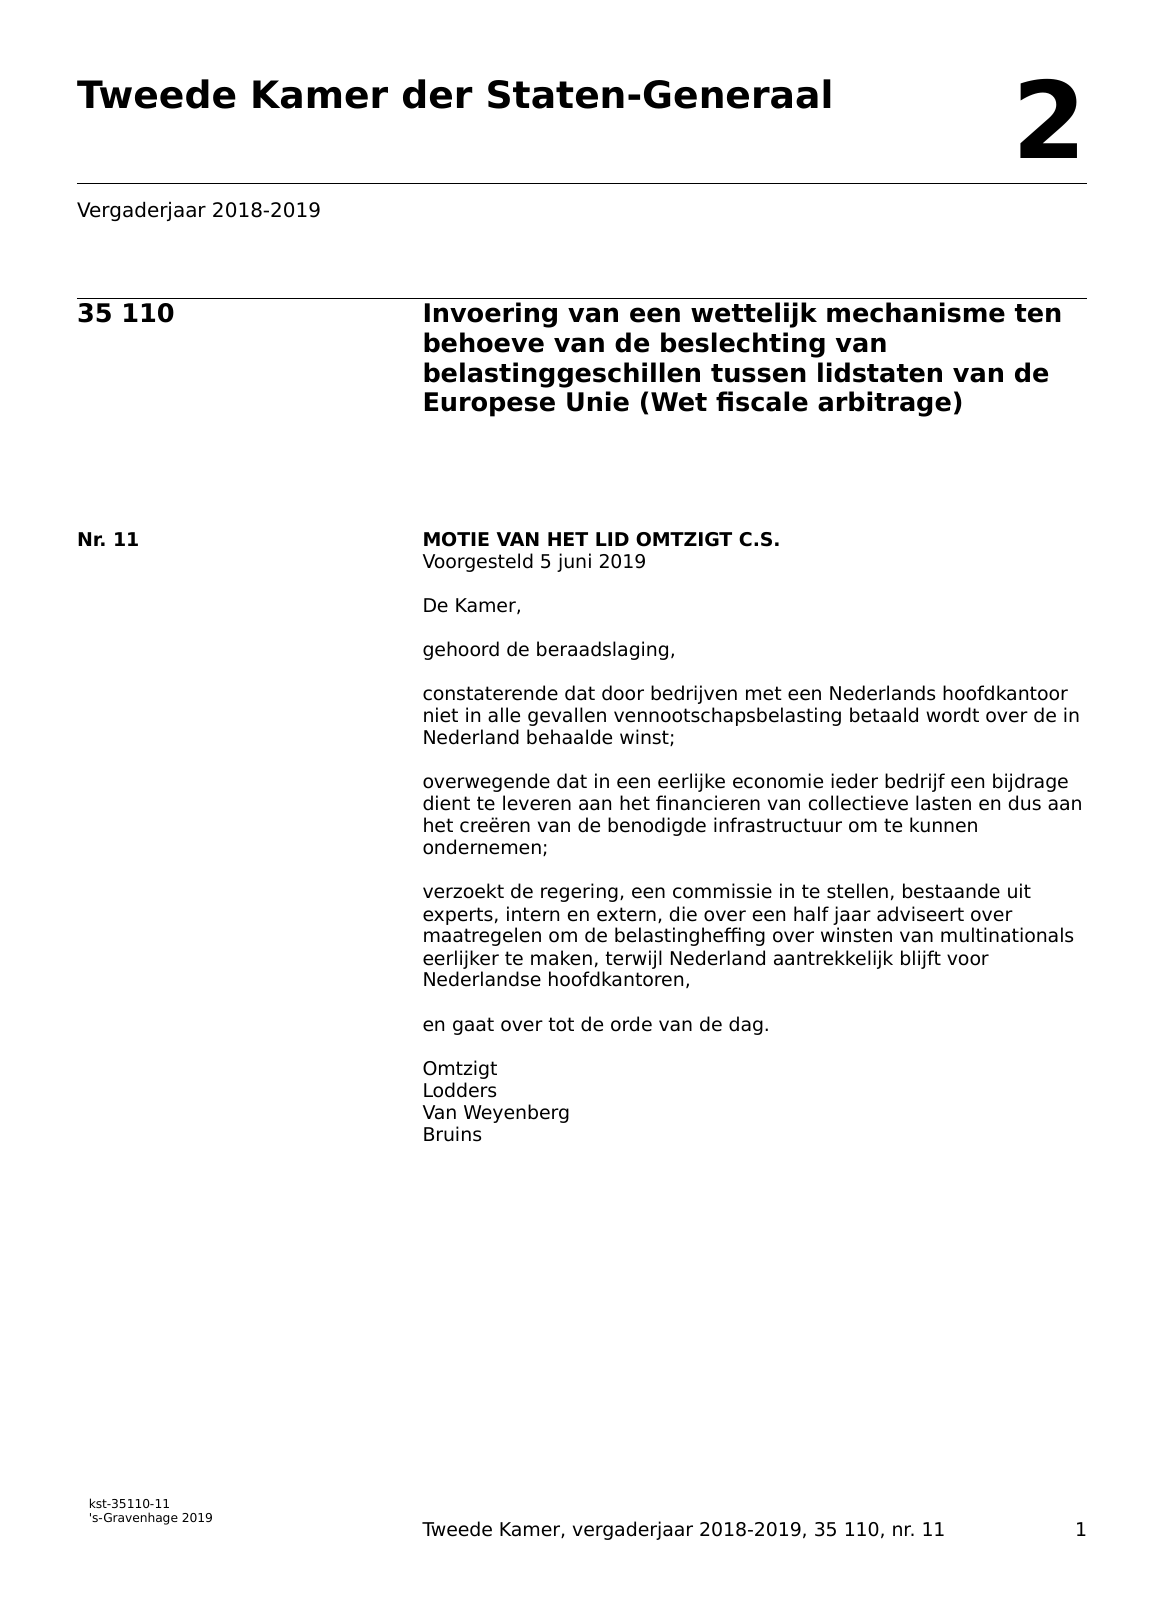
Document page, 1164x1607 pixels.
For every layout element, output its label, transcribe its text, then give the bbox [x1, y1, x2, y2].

table_header Tweede Kamer der Staten-Generaal [77, 59, 886, 183]
subtitle Nr. 11 MOTIE VAN HET LID OMTZIGT C.S. [77, 529, 1087, 551]
subtitle 35 110 Invoering van een wettelijk mechanisme ten behoeve van de beslechting van belastinggeschillen tussen lidstaten van de Europese Unie (Wet fiscale arbitrage) [77, 299, 1087, 418]
text kst-35110-11 [88, 1497, 323, 1511]
text verzoekt de regering, een commissie in te stellen, bestaande uit experts, intern en extern, die over een half jaar adviseert over maatregelen om de belastingheffing over winsten van multinationals eerlijker te maken, terwijl Nederland aantrekkelijk blijft voor Nederlandse hoofdkantoren, [422, 881, 1087, 991]
text overwegende dat in een eerlijke economie ieder bedrijf een bijdrage dient te leveren aan het financieren van collectieve lasten en dus aan het creëren van de benodigde infrastructuur om te kunnen ondernemen; [422, 771, 1087, 859]
text Van Weyenberg [422, 1102, 1087, 1124]
text Lodders [422, 1080, 1087, 1102]
text De Kamer, [422, 595, 1087, 617]
table_header 2 [886, 59, 1087, 183]
text gehoord de beraadslaging, [422, 639, 1087, 661]
text 's-Gravenhage 2019 [88, 1511, 323, 1525]
text Omtzigt [422, 1058, 1087, 1080]
table_cell Vergaderjaar 2018-2019 [77, 184, 1087, 298]
text en gaat over tot de orde van de dag. [422, 1013, 1087, 1036]
text constaterende dat door bedrijven met een Nederlands hoofdkantoor niet in alle gevallen vennootschapsbelasting betaald wordt over de in Nederland behaalde winst; [422, 683, 1087, 749]
text Voorgesteld 5 juni 2019 [422, 551, 1087, 573]
text Bruins [422, 1124, 1087, 1146]
